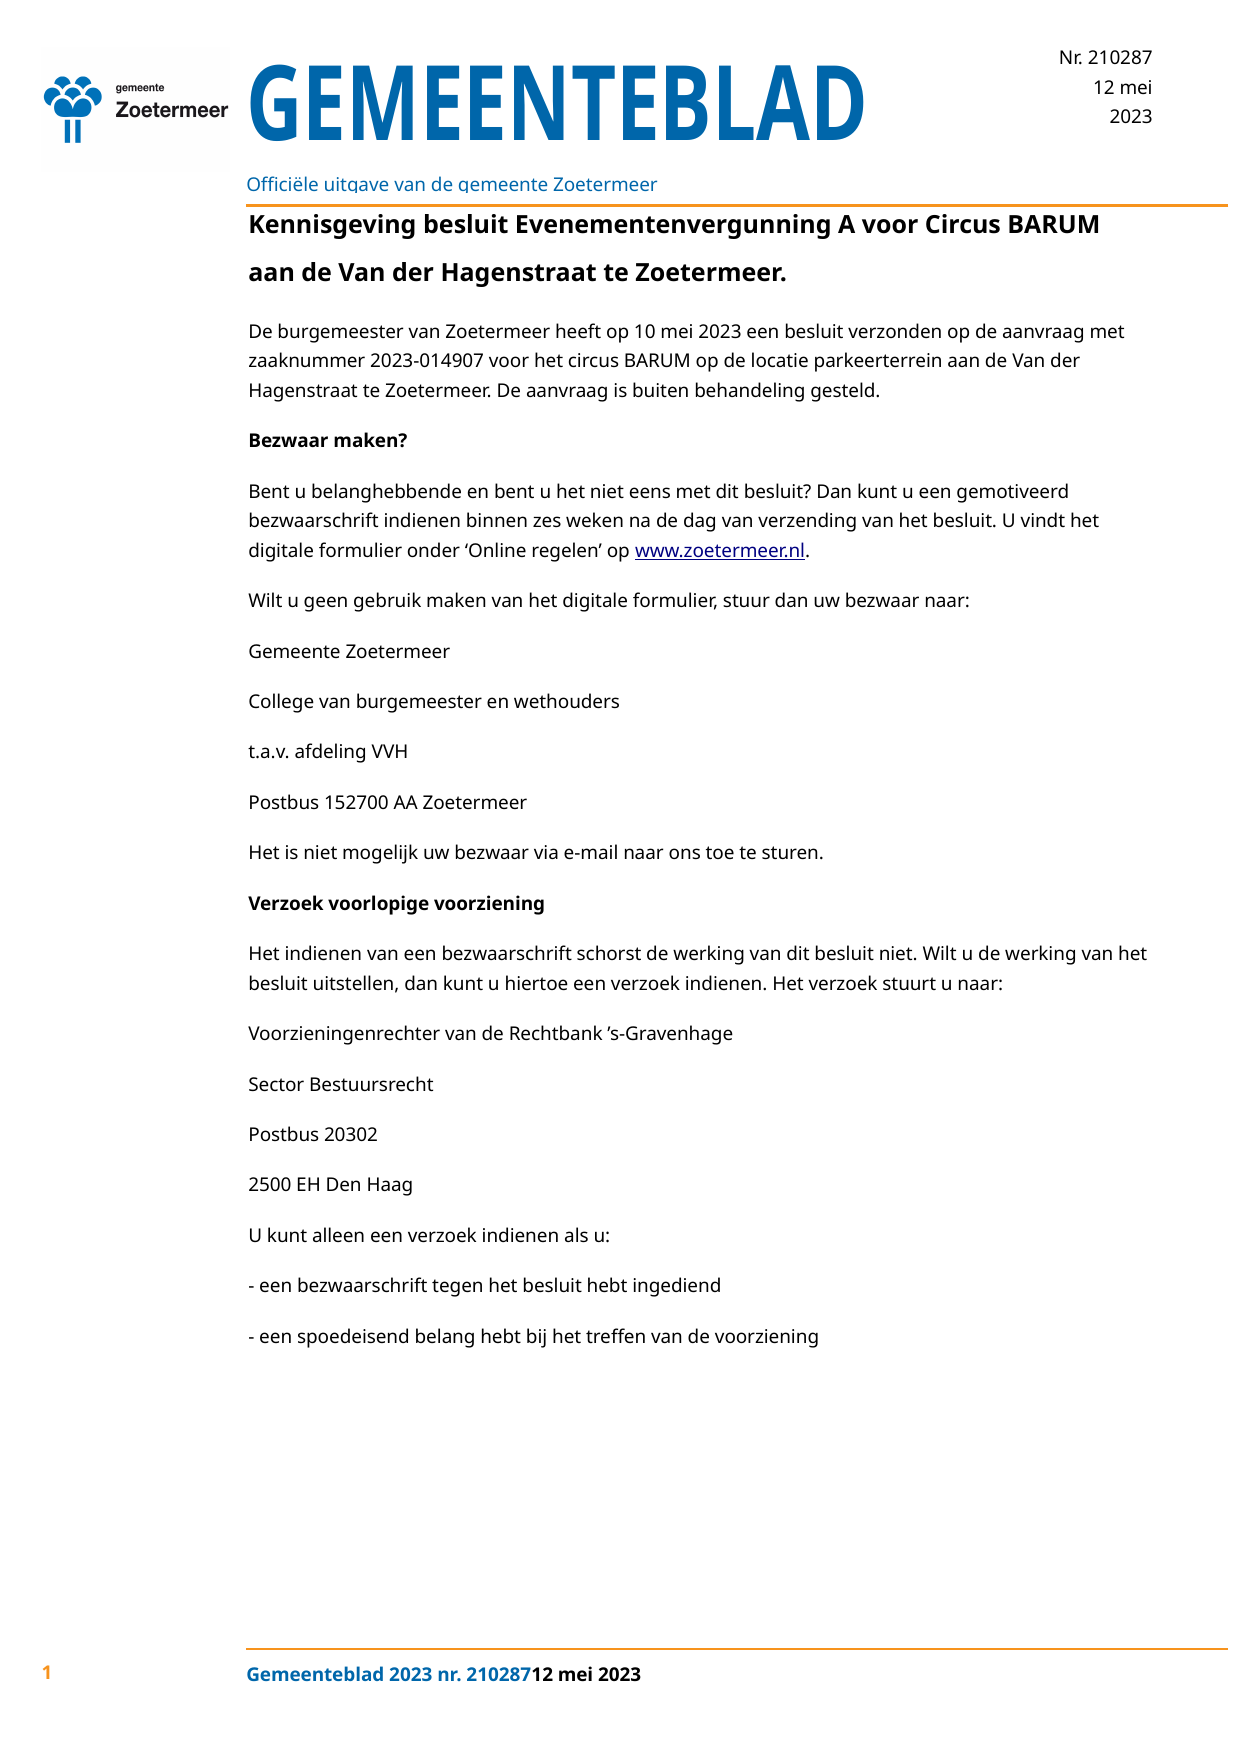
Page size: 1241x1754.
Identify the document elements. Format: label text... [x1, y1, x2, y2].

text Het is niet mogelijk uw bezwaar via e-mail naar ons toe te sturen. [248, 839, 1152, 865]
text Gemeente Zoetermeer [248, 638, 1152, 664]
text Verzoek voorlopige voorziening [248, 890, 1152, 916]
text U kunt alleen een verzoek indienen als u: [248, 1222, 1152, 1248]
text College van burgemeester en wethouders [248, 688, 1152, 714]
text Sector Bestuursrecht [248, 1071, 1152, 1097]
text Postbus 152700 AA Zoetermeer [248, 789, 1152, 815]
text De burgemeester van Zoetermeer heeft op 10 mei 2023 een besluit verzonden op de aanvraag met zaaknummer 2023-014907 voor het circus BARUM op de locatie parkeerterrein aan de Van der Hagenstraat te Zoetermeer. De aanvraag is buiten behandeling gesteld. [248, 318, 1152, 403]
text Postbus 20302 [248, 1121, 1152, 1147]
text Voorzieningenrechter van de Rechtbank ’s-Gravenhage [248, 1020, 1152, 1046]
text Kennisgeving besluit Evenementenvergunning A voor Circus BARUM aan de Van der Hagenstraat te Zoetermeer. [248, 207, 1152, 288]
text Bezwaar maken? [248, 427, 1152, 453]
text - een bezwaarschrift tegen het besluit hebt ingediend [248, 1272, 1152, 1298]
text 2500 EH Den Haag [248, 1172, 1152, 1197]
picture [41, 47, 231, 172]
text Het indienen van een bezwaarschrift schorst de werking van dit besluit niet. Wilt u de werking van het besluit uitstellen, dan kunt u hiertoe een verzoek indienen. Het verzoek stuurt u naar: [248, 940, 1152, 996]
text Wilt u geen gebruik maken van het digitale formulier, stuur dan uw bezwaar naar: [248, 587, 1152, 613]
text - een spoedeisend belang hebt bij het treffen van de voorziening [248, 1323, 1152, 1349]
text t.a.v. afdeling VVH [248, 739, 1152, 764]
text Bent u belanghebbende en bent u het niet eens met dit besluit? Dan kunt u een gemotiveerd bezwaarschrift indienen binnen zes weken na de dag van verzending van het besluit. U vindt het digitale formulier onder ‘Online regelen’ op www.zoetermeer.nl. [248, 478, 1152, 563]
